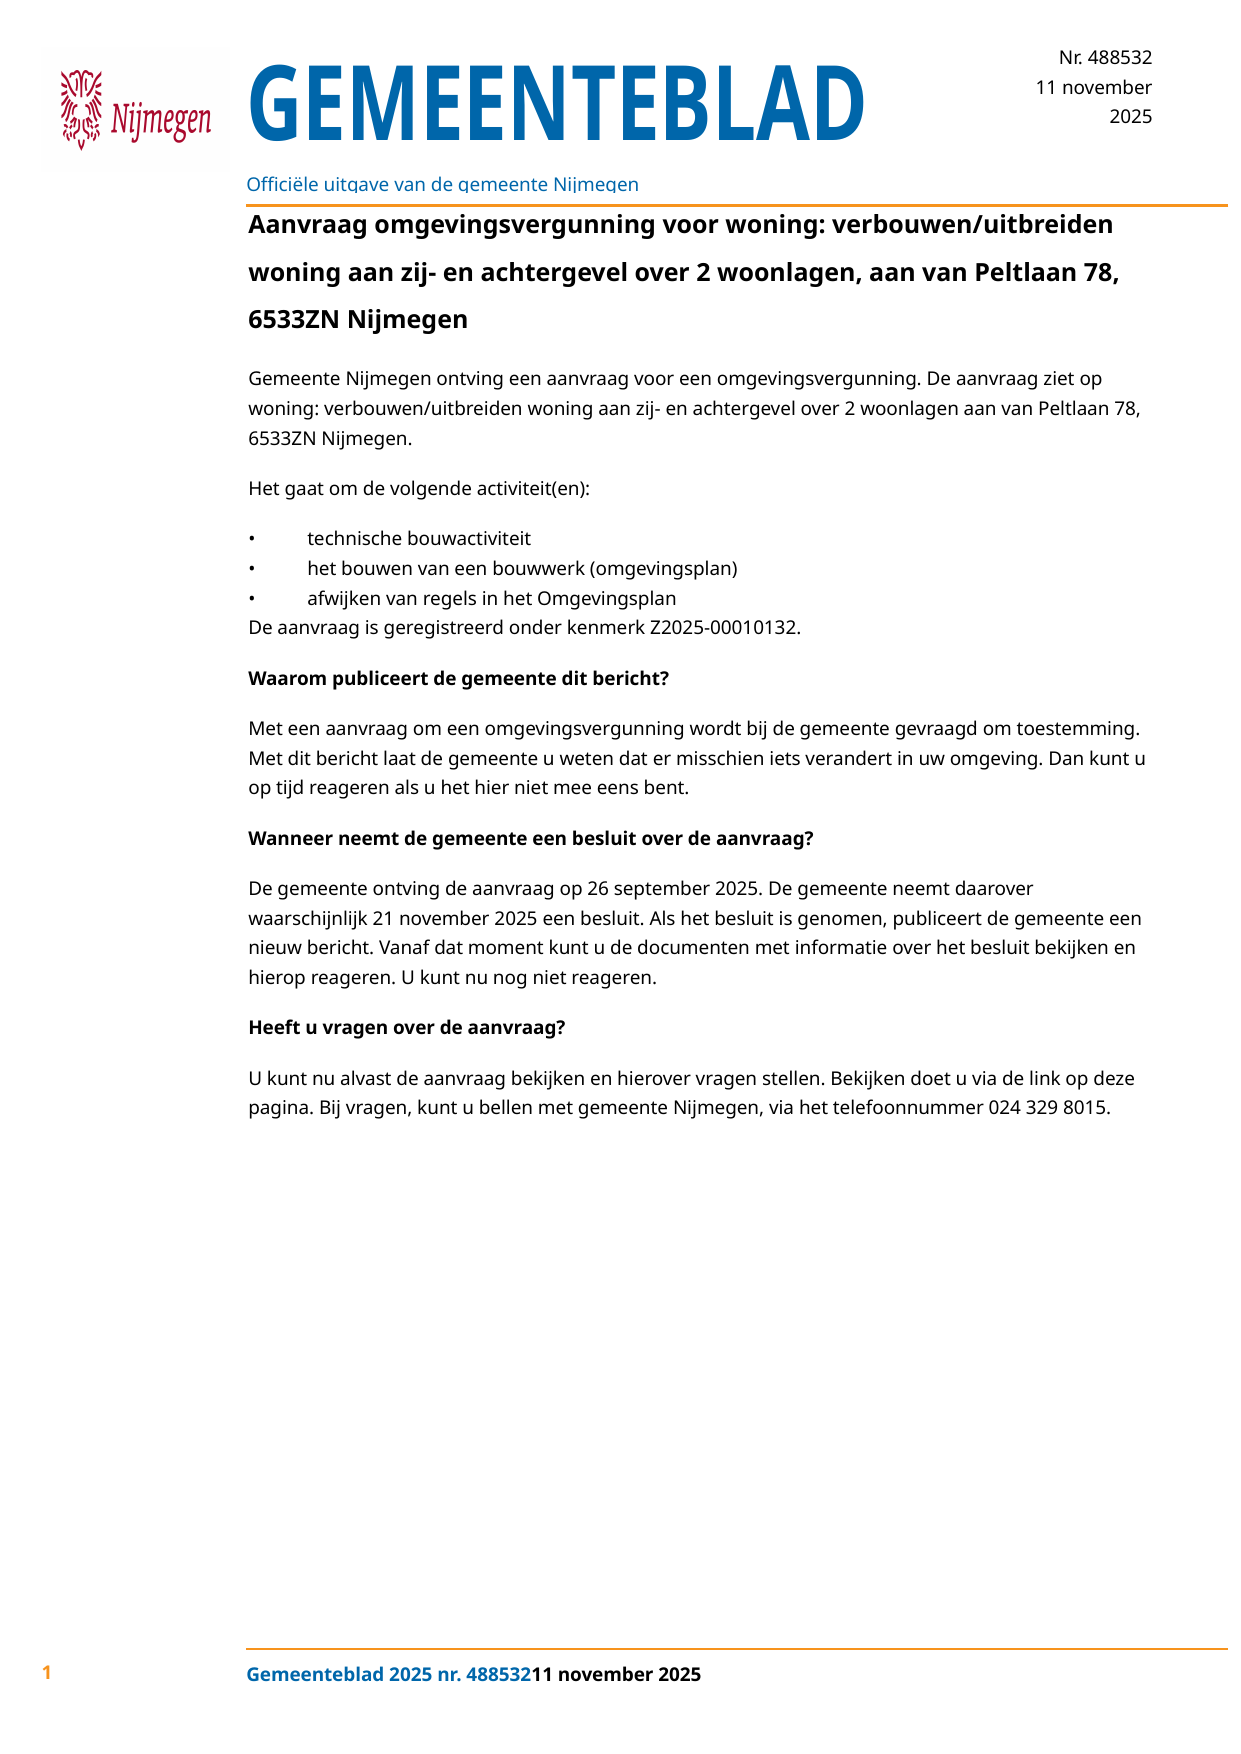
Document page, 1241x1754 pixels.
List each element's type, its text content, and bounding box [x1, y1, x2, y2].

text Aanvraag omgevingsvergunning voor woning: verbouwen/uitbreiden woning aan zij- en achtergevel over 2 woonlagen, aan van Peltlaan 78, 6533ZN Nijmegen [248, 207, 1152, 336]
text Het gaat om de volgende activiteit(en): [248, 475, 1152, 501]
text De gemeente ontving de aanvraag op 26 september 2025. De gemeente neemt daarover waarschijnlijk 21 november 2025 een besluit. Als het besluit is genomen, publiceert de gemeente een nieuw bericht. Vanaf dat moment kunt u de documenten met informatie over het besluit bekijken en hierop reageren. U kunt nu nog niet reageren. [248, 875, 1152, 989]
text Heeft u vragen over de aanvraag? [248, 1014, 1152, 1040]
text Met een aanvraag om een omgevingsvergunning wordt bij de gemeente gevraagd om toestemming. Met dit bericht laat de gemeente u weten dat er misschien iets verandert in uw omgeving. Dan kunt u op tijd reageren als u het hier niet mee eens bent. [248, 715, 1152, 800]
list afwijken van regels in het Omgevingsplan [248, 585, 1152, 610]
picture [41, 47, 231, 172]
list het bouwen van een bouwwerk (omgevingsplan) [248, 555, 1152, 581]
text U kunt nu alvast de aanvraag bekijken en hierover vragen stellen. Bekijken doet u via de link op deze pagina. Bij vragen, kunt u bellen met gemeente Nijmegen, via het telefoonnummer 024 329 8015. [248, 1065, 1152, 1120]
text De aanvraag is geregistreerd onder kenmerk Z2025-00010132. [248, 614, 1152, 640]
text Gemeente Nijmegen ontving een aanvraag voor een omgevingsvergunning. De aanvraag ziet op woning: verbouwen/uitbreiden woning aan zij- en achtergevel over 2 woonlagen aan van Peltlaan 78, 6533ZN Nijmegen. [248, 366, 1152, 450]
text Wanneer neemt de gemeente een besluit over de aanvraag? [248, 825, 1152, 850]
text Waarom publiceert de gemeente dit bericht? [248, 665, 1152, 690]
list technische bouwactiviteit [248, 526, 1152, 551]
